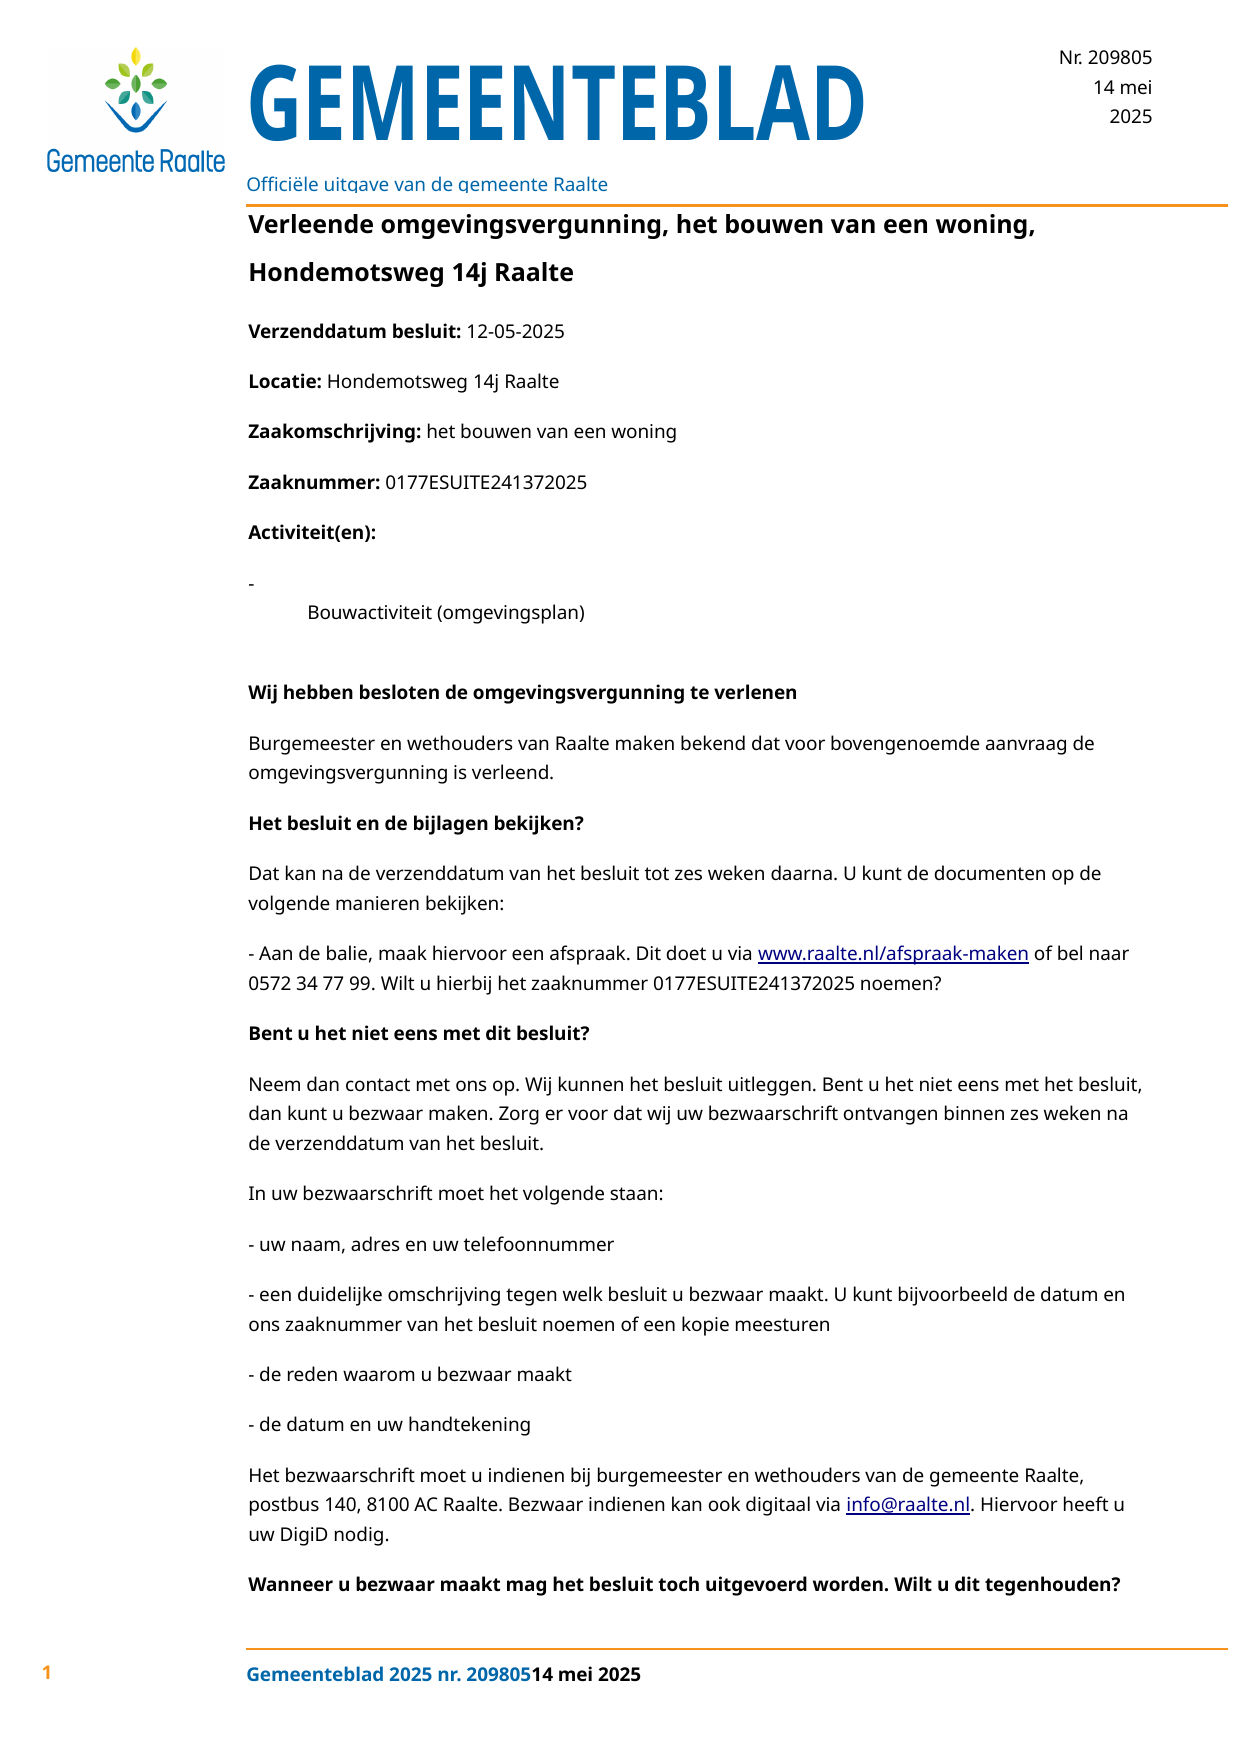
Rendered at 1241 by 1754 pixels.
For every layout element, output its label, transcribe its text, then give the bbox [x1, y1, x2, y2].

text Zaakomschrijving: het bouwen van een woning [248, 419, 1152, 444]
text Het bezwaarschrift moet u indienen bij burgemeester en wethouders van de gemeente Raalte, postbus 140, 8100 AC Raalte. Bezwaar indienen kan ook digitaal via info@raalte.nl. Hiervoor heeft u uw DigiD nodig. [248, 1462, 1152, 1547]
text Wanneer u bezwaar maakt mag het besluit toch uitgevoerd worden. Wilt u dit tegenhouden? [248, 1572, 1152, 1597]
text Dat kan na de verzenddatum van het besluit tot zes weken daarna. U kunt de documenten op de volgende manieren bekijken: [248, 860, 1152, 916]
text Verzenddatum besluit: 12-05-2025 [248, 318, 1152, 344]
text Activiteit(en): [248, 519, 1152, 545]
text Verleende omgevingsvergunning, het bouwen van een woning, Hondemotsweg 14j Raalte [248, 207, 1152, 288]
text In uw bezwaarschrift moet het volgende staan: [248, 1180, 1152, 1206]
list Bouwactiviteit (omgevingsplan) [248, 599, 1152, 625]
text Locatie: Hondemotsweg 14j Raalte [248, 368, 1152, 394]
text Burgemeester en wethouders van Raalte maken bekend dat voor bovengenoemde aanvraag de omgevingsvergunning is verleend. [248, 730, 1152, 785]
text Wij hebben besloten de omgevingsvergunning te verlenen [248, 679, 1152, 705]
text Bent u het niet eens met dit besluit? [248, 1020, 1152, 1046]
picture [41, 47, 231, 172]
text - uw naam, adres en uw telefoonnummer [248, 1231, 1152, 1257]
text - de datum en uw handtekening [248, 1412, 1152, 1437]
text - een duidelijke omschrijving tegen welk besluit u bezwaar maakt. U kunt bijvoorbeeld de datum en ons zaaknummer van het besluit noemen of een kopie meesturen [248, 1281, 1152, 1337]
text Het besluit en de bijlagen bekijken? [248, 810, 1152, 836]
text - Aan de balie, maak hiervoor een afspraak. Dit doet u via www.raalte.nl/afspraak-maken of bel naar 0572 34 77 99. Wilt u hierbij het zaaknummer 0177ESUITE241372025 noemen? [248, 940, 1152, 996]
text Neem dan contact met ons op. Wij kunnen het besluit uitleggen. Bent u het niet eens met het besluit, dan kunt u bezwaar maken. Zorg er voor dat wij uw bezwaarschrift ontvangen binnen zes weken na de verzenddatum van het besluit. [248, 1071, 1152, 1156]
text Zaaknummer: 0177ESUITE241372025 [248, 469, 1152, 495]
text - de reden waarom u bezwaar maakt [248, 1361, 1152, 1387]
